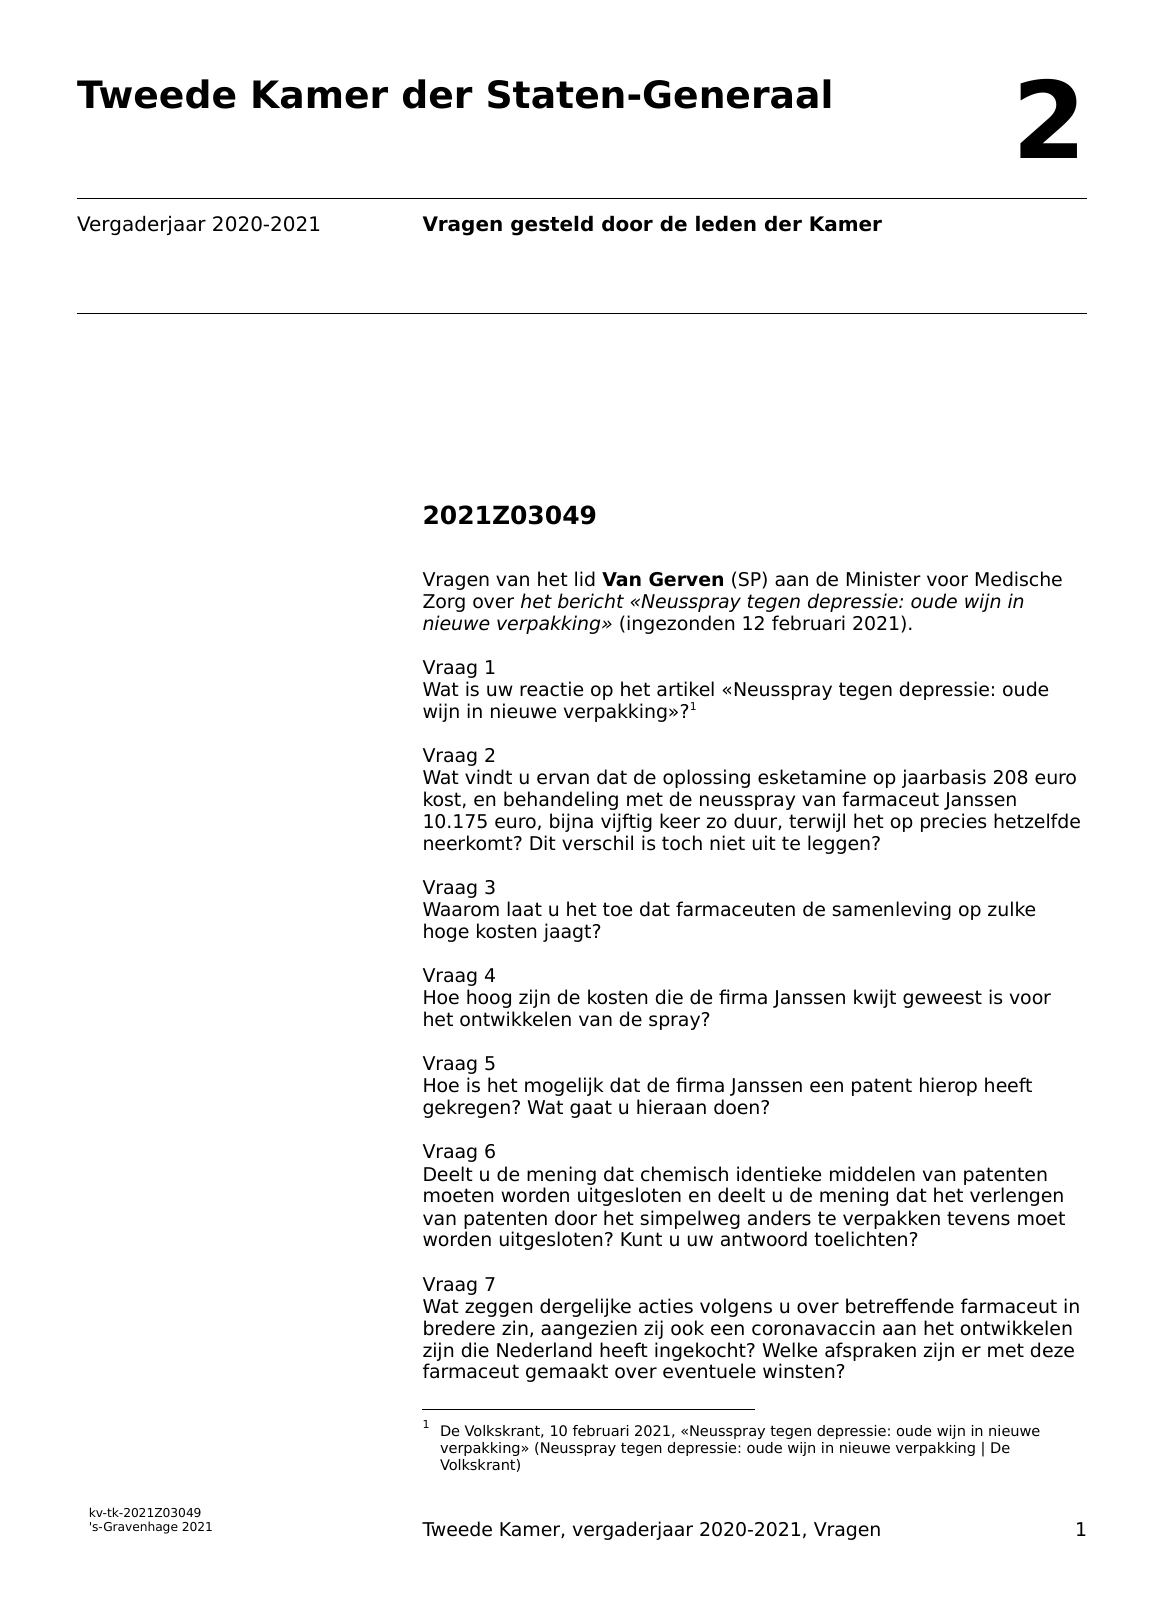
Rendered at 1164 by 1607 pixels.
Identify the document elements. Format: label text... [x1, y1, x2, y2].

text Wat zeggen dergelijke acties volgens u over betreffende farmaceut in bredere zin, aangezien zij ook een coronavaccin aan het ontwikkelen zijn die Nederland heeft ingekocht? Welke afspraken zijn er met deze farmaceut gemaakt over eventuele winsten? [422, 1296, 1087, 1383]
text 2021Z03049 [422, 501, 1087, 531]
text Deelt u de mening dat chemisch identieke middelen van patenten moeten worden uitgesloten en deelt u de mening dat het verlengen van patenten door het simpelweg anders te verpakken tevens moet worden uitgesloten? Kunt u uw antwoord toelichten? [422, 1163, 1087, 1251]
table_header 2 [886, 59, 1087, 198]
text Vraag 3 [422, 877, 1087, 899]
text Wat is uw reactie op het artikel «Neusspray tegen depressie: oude wijn in nieuwe verpakking»? [422, 679, 1087, 723]
text Vraag 6 [422, 1141, 1087, 1163]
text Vraag 7 [422, 1273, 1087, 1296]
table_cell Vergaderjaar 2020-2021 [77, 199, 422, 313]
text Hoe is het mogelijk dat de firma Janssen een patent hierop heeft gekregen? Wat gaat u hieraan doen? [422, 1075, 1087, 1119]
text Vraag 2 [422, 745, 1087, 767]
text Vraag 5 [422, 1053, 1087, 1075]
table_header Tweede Kamer der Staten-Generaal [77, 59, 886, 198]
text Vraag 4 [422, 965, 1087, 987]
text Wat vindt u ervan dat de oplossing esketamine op jaarbasis 208 euro kost, en behandeling met de neusspray van farmaceut Janssen 10.175 euro, bijna vijftig keer zo duur, terwijl het op precies hetzelfde neerkomt? Dit verschil is toch niet uit te leggen? [422, 767, 1087, 855]
text kv-tk-2021Z03049 [88, 1506, 323, 1520]
text Hoe hoog zijn de kosten die de firma Janssen kwijt geweest is voor het ontwikkelen van de spray? [422, 987, 1087, 1031]
text Vraag 1 [422, 657, 1087, 679]
text 's-Gravenhage 2021 [88, 1520, 323, 1534]
text De Volkskrant, 10 februari 2021, «Neusspray tegen depressie: oude wijn in nieuwe verpakking» (Neusspray tegen depressie: oude wijn in nieuwe verpakking | De Volkskrant) [422, 1418, 1087, 1474]
text Vragen van het lid Van Gerven (SP) aan de Minister voor Medische Zorg over het bericht «Neusspray tegen depressie: oude wijn in nieuwe verpakking» (ingezonden 12 februari 2021). [422, 569, 1087, 635]
text Waarom laat u het toe dat farmaceuten de samenleving op zulke hoge kosten jaagt? [422, 899, 1087, 943]
table_cell Vragen gesteld door de leden der Kamer [422, 199, 1087, 313]
